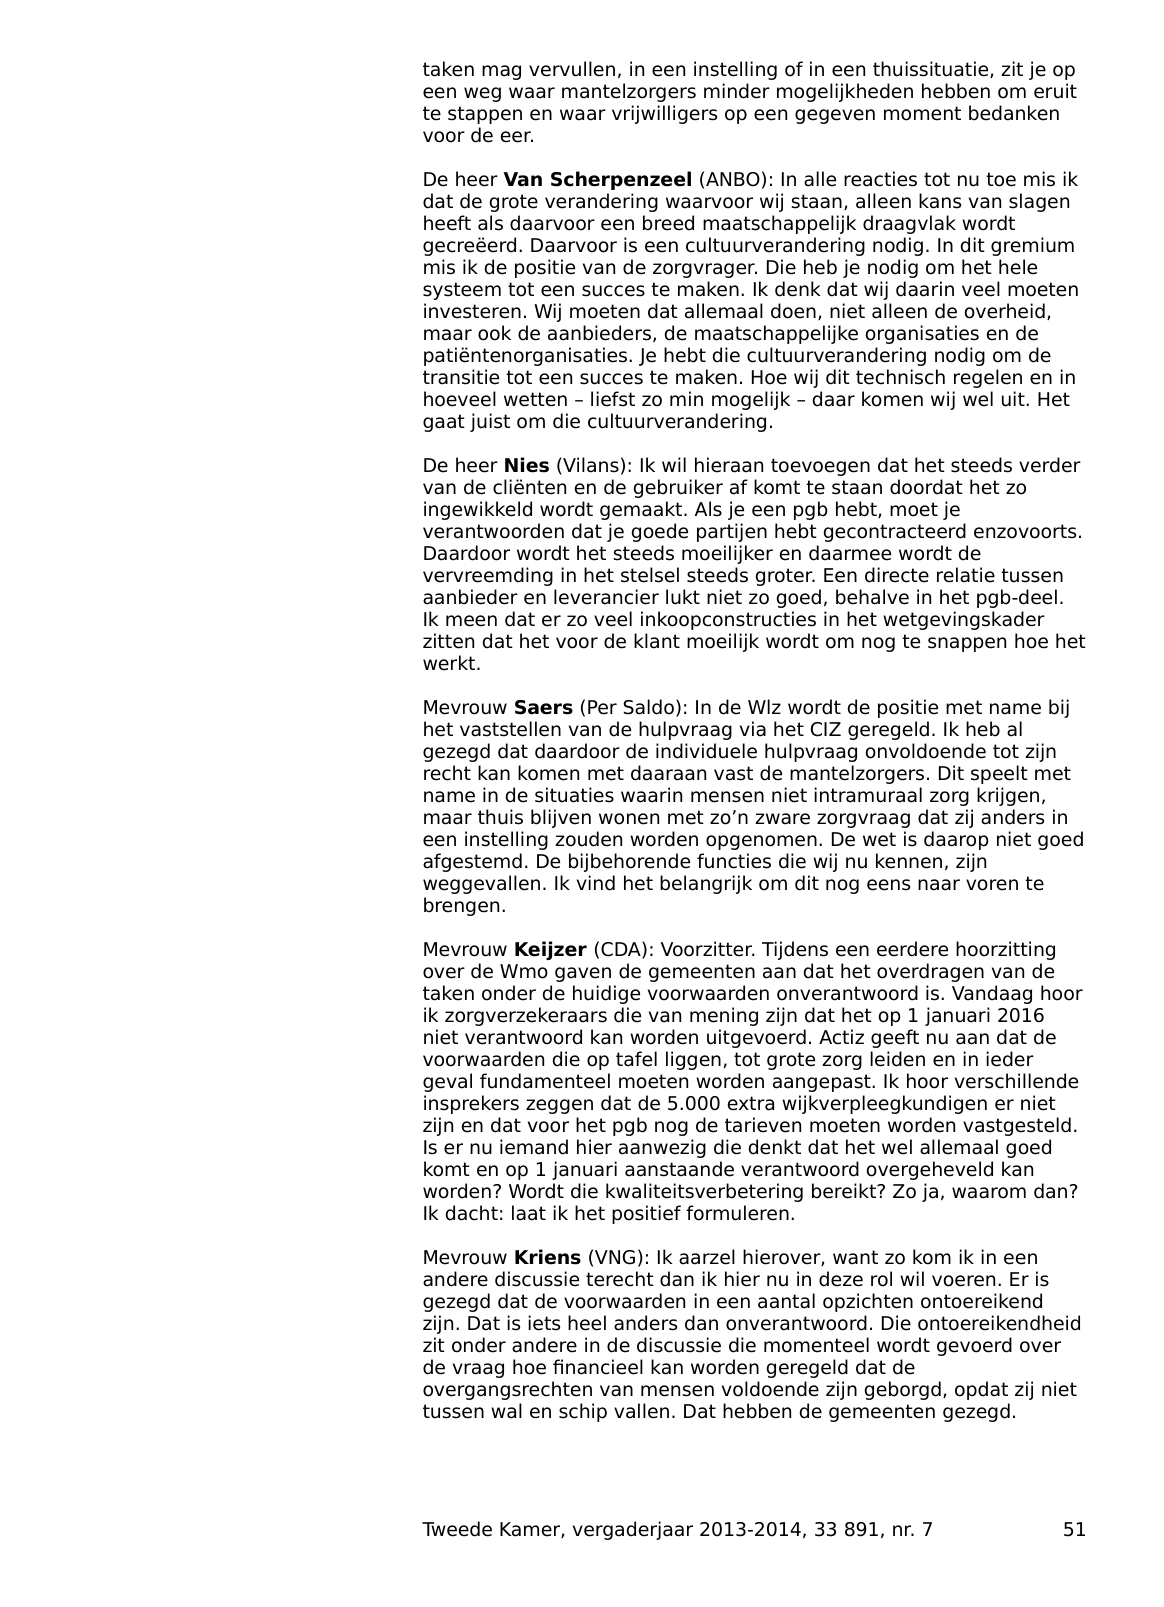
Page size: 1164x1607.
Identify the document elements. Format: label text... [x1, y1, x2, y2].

text Mevrouw Saers (Per Saldo): In de Wlz wordt de positie met name bij het vaststellen van de hulpvraag via het CIZ geregeld. Ik heb al gezegd dat daardoor de individuele hulpvraag onvoldoende tot zijn recht kan komen met daaraan vast de mantelzorgers. Dit speelt met name in de situaties waarin mensen niet intramuraal zorg krijgen, maar thuis blijven wonen met zo’n zware zorgvraag dat zij anders in een instelling zouden worden opgenomen. De wet is daarop niet goed afgestemd. De bijbehorende functies die wij nu kennen, zijn weggevallen. Ik vind het belangrijk om dit nog eens naar voren te brengen. [422, 697, 1087, 917]
text Mevrouw Kriens (VNG): Ik aarzel hierover, want zo kom ik in een andere discussie terecht dan ik hier nu in deze rol wil voeren. Er is gezegd dat de voorwaarden in een aantal opzichten ontoereikend zijn. Dat is iets heel anders dan onverantwoord. Die ontoereikendheid zit onder andere in de discussie die momenteel wordt gevoerd over de vraag hoe financieel kan worden geregeld dat de overgangsrechten van mensen voldoende zijn geborgd, opdat zij niet tussen wal en schip vallen. Dat hebben de gemeenten gezegd. [422, 1247, 1087, 1423]
text De heer Van Scherpenzeel (ANBO): In alle reacties tot nu toe mis ik dat de grote verandering waarvoor wij staan, alleen kans van slagen heeft als daarvoor een breed maatschappelijk draagvlak wordt gecreëerd. Daarvoor is een cultuurverandering nodig. In dit gremium mis ik de positie van de zorgvrager. Die heb je nodig om het hele systeem tot een succes te maken. Ik denk dat wij daarin veel moeten investeren. Wij moeten dat allemaal doen, niet alleen de overheid, maar ook de aanbieders, de maatschappelijke organisaties en de patiëntenorganisaties. Je hebt die cultuurverandering nodig om de transitie tot een succes te maken. Hoe wij dit technisch regelen en in hoeveel wetten – liefst zo min mogelijk – daar komen wij wel uit. Het gaat juist om die cultuurverandering. [422, 169, 1087, 433]
text De heer Nies (Vilans): Ik wil hieraan toevoegen dat het steeds verder van de cliënten en de gebruiker af komt te staan doordat het zo ingewikkeld wordt gemaakt. Als je een pgb hebt, moet je verantwoorden dat je goede partijen hebt gecontracteerd enzovoorts. Daardoor wordt het steeds moeilijker en daarmee wordt de vervreemding in het stelsel steeds groter. Een directe relatie tussen aanbieder en leverancier lukt niet zo goed, behalve in het pgb-deel. Ik meen dat er zo veel inkoopconstructies in het wetgevingskader zitten dat het voor de klant moeilijk wordt om nog te snappen hoe het werkt. [422, 455, 1087, 675]
text Is er nu iemand hier aanwezig die denkt dat het wel allemaal goed komt en op 1 januari aanstaande verantwoord overgeheveld kan worden? Wordt die kwaliteitsverbetering bereikt? Zo ja, waarom dan? Ik dacht: laat ik het positief formuleren. [422, 1137, 1087, 1225]
text Mevrouw Keijzer (CDA): Voorzitter. Tijdens een eerdere hoorzitting over de Wmo gaven de gemeenten aan dat het overdragen van de taken onder de huidige voorwaarden onverantwoord is. Vandaag hoor ik zorgverzekeraars die van mening zijn dat het op 1 januari 2016 niet verantwoord kan worden uitgevoerd. Actiz geeft nu aan dat de voorwaarden die op tafel liggen, tot grote zorg leiden en in ieder geval fundamenteel moeten worden aangepast. Ik hoor verschillende insprekers zeggen dat de 5.000 extra wijkverpleegkundigen er niet zijn en dat voor het pgb nog de tarieven moeten worden vastgesteld. [422, 939, 1087, 1137]
text taken mag vervullen, in een instelling of in een thuissituatie, zit je op een weg waar mantelzorgers minder mogelijkheden hebben om eruit te stappen en waar vrijwilligers op een gegeven moment bedanken voor de eer. [422, 59, 1087, 147]
